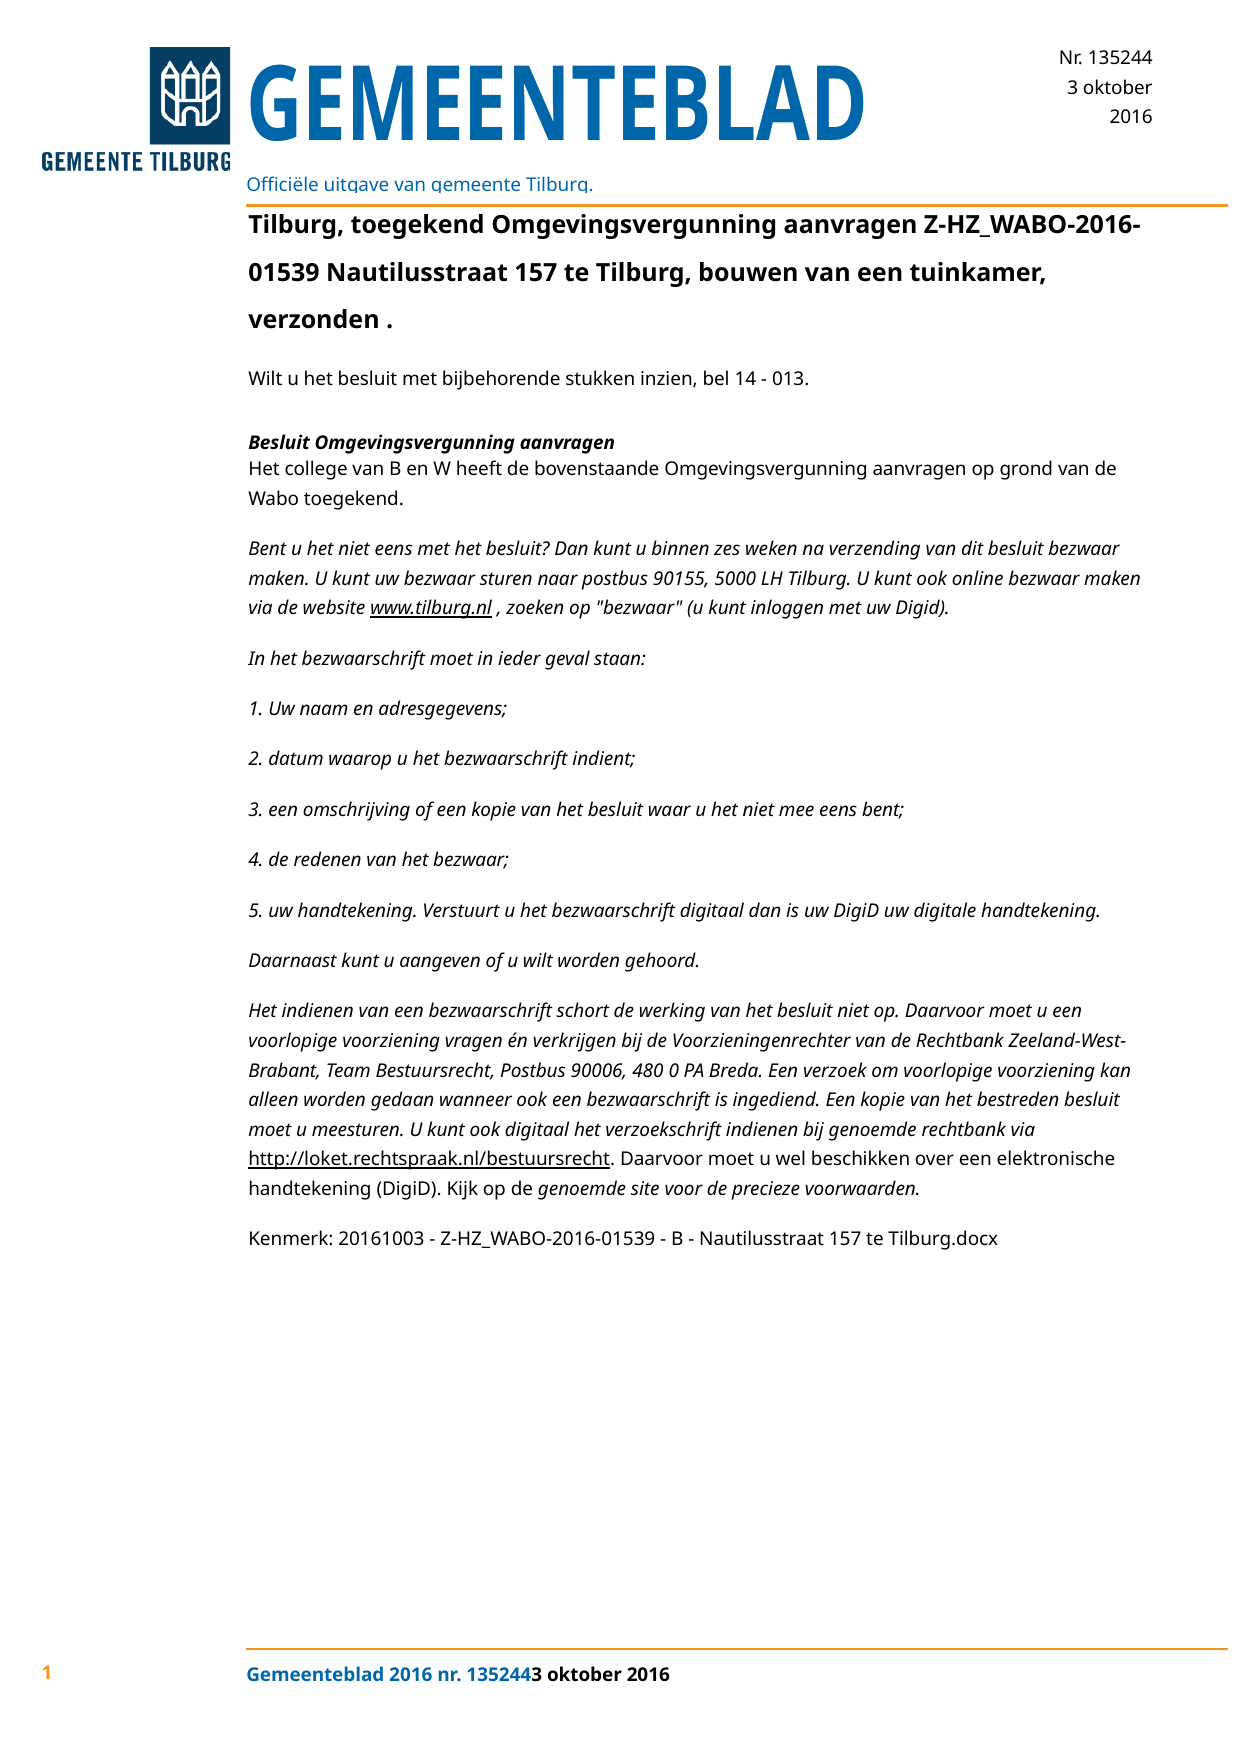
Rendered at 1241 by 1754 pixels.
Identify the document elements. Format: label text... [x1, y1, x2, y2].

text Tilburg, toegekend Omgevingsvergunning aanvragen Z-HZ_WABO-2016-01539 Nautilusstraat 157 te Tilburg, bouwen van een tuinkamer, verzonden . [248, 207, 1152, 336]
text 5. uw handtekening. Verstuurt u het bezwaarschrift digitaal dan is uw DigiD uw digitale handtekening. [248, 897, 1152, 923]
text 4. de redenen van het bezwaar; [248, 846, 1152, 872]
text Daarnaast kunt u aangeven of u wilt worden gehoord. [248, 947, 1152, 973]
text Het college van B en W heeft de bovenstaande Omgevingsvergunning aanvragen op grond van de Wabo toegekend. [248, 455, 1152, 511]
text Het indienen van een bezwaarschrift schort de werking van het besluit niet op. Daarvoor moet u een voorlopige voorziening vragen én verkrijgen bij de Voorzieningenrechter van de Rechtbank Zeeland-West-Brabant, Team Bestuursrecht, Postbus 90006, 480 0 PA Breda. Een verzoek om voorlopige voorziening kan alleen worden gedaan wanneer ook een bezwaarschrift is ingediend. Een kopie van het bestreden besluit moet u meesturen. U kunt ook digitaal het verzoekschrift indienen bij genoemde rechtbank via http://loket.rechtspraak.nl/bestuursrecht. Daarvoor moet u wel beschikken over een elektronische handtekening (DigiD). Kijk op de genoemde site voor de precieze voorwaarden. [248, 998, 1152, 1201]
text Kenmerk: 20161003 - Z-HZ_WABO-2016-01539 - B - Nautilusstraat 157 te Tilburg.docx [248, 1226, 1152, 1251]
text Wilt u het besluit met bijbehorende stukken inzien, bel 14 - 013. [248, 366, 1152, 391]
text 1. Uw naam en adresgegevens; [248, 695, 1152, 721]
text In het bezwaarschrift moet in ieder geval staan: [248, 645, 1152, 671]
text 2. datum waarop u het bezwaarschrift indient; [248, 746, 1152, 771]
text Besluit Omgevingsvergunning aanvragen [248, 429, 1152, 455]
text 3. een omschrijving of een kopie van het besluit waar u het niet mee eens bent; [248, 796, 1152, 822]
picture [41, 47, 231, 172]
text Bent u het niet eens met het besluit? Dan kunt u binnen zes weken na verzending van dit besluit bezwaar maken. U kunt uw bezwaar sturen naar postbus 90155, 5000 LH Tilburg. U kunt ook online bezwaar maken via de website www.tilburg.nl , zoeken op "bezwaar" (u kunt inloggen met uw Digid). [248, 535, 1152, 620]
